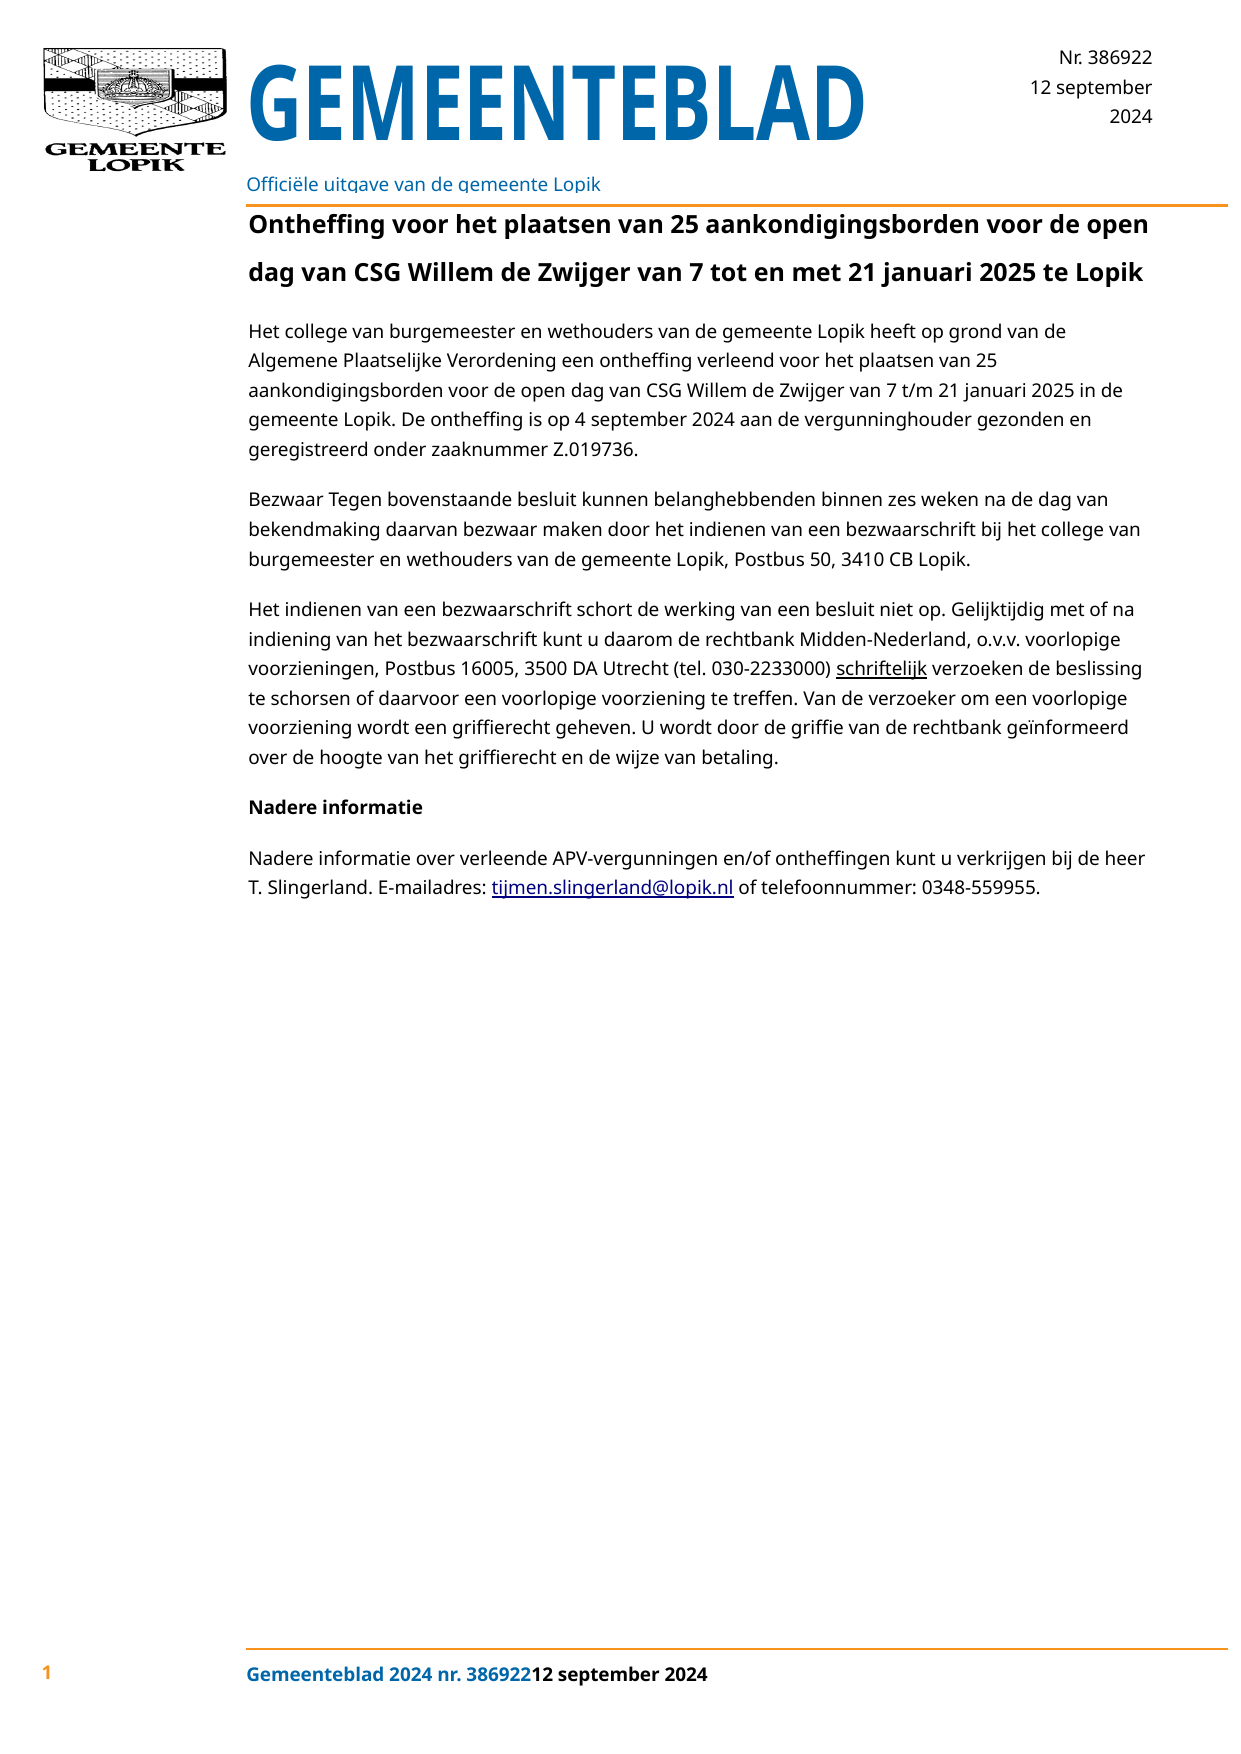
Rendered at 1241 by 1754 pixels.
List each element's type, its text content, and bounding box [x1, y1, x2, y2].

text Het indienen van een bezwaarschrift schort de werking van een besluit niet op. Gelijktijdig met of na indiening van het bezwaarschrift kunt u daarom de rechtbank Midden-Nederland, o.v.v. voorlopige voorzieningen, Postbus 16005, 3500 DA Utrecht (tel. 030-2233000) schriftelijk verzoeken de beslissing te schorsen of daarvoor een voorlopige voorziening te treffen. Van de verzoeker om een voorlopige voorziening wordt een griffierecht geheven. U wordt door de griffie van de rechtbank geïnformeerd over de hoogte van het griffierecht en de wijze van betaling. [248, 596, 1152, 770]
text Nadere informatie [248, 794, 1152, 820]
text Ontheffing voor het plaatsen van 25 aankondigingsborden voor de open dag van CSG Willem de Zwijger van 7 tot en met 21 januari 2025 te Lopik [248, 207, 1152, 288]
text Nadere informatie over verleende APV-vergunningen en/of ontheffingen kunt u verkrijgen bij de heer T. Slingerland. E-mailadres: tijmen.slingerland@lopik.nl of telefoonnummer: 0348-559955. [248, 845, 1152, 900]
picture [41, 47, 231, 172]
text Bezwaar Tegen bovenstaande besluit kunnen belanghebbenden binnen zes weken na de dag van bekendmaking daarvan bezwaar maken door het indienen van een bezwaarschrift bij het college van burgemeester en wethouders van de gemeente Lopik, Postbus 50, 3410 CB Lopik. [248, 487, 1152, 572]
text Het college van burgemeester en wethouders van de gemeente Lopik heeft op grond van de Algemene Plaatselijke Verordening een ontheffing verleend voor het plaatsen van 25 aankondigingsborden voor de open dag van CSG Willem de Zwijger van 7 t/m 21 januari 2025 in de gemeente Lopik. De ontheffing is op 4 september 2024 aan de vergunninghouder gezonden en geregistreerd onder zaaknummer Z.019736. [248, 318, 1152, 462]
